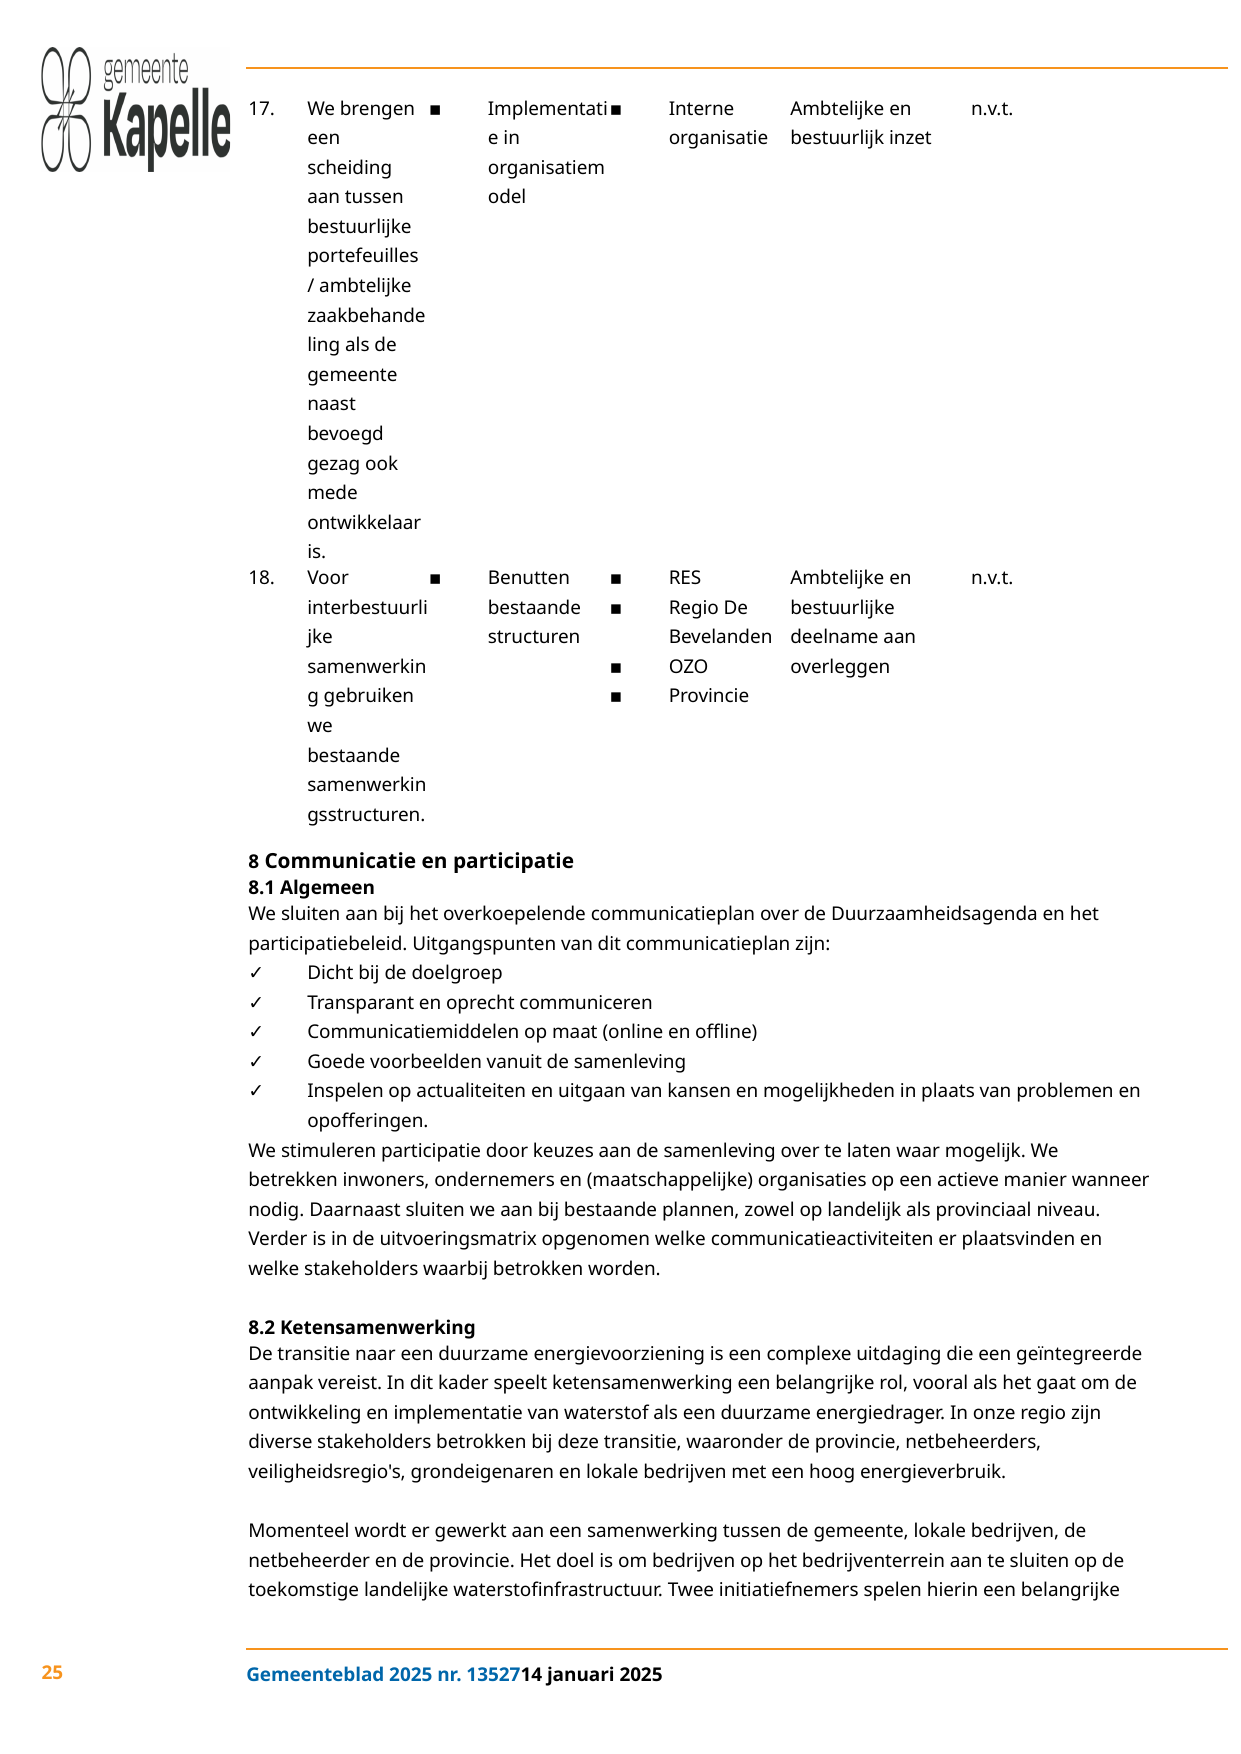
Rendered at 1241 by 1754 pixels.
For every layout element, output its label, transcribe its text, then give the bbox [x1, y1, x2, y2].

table_cell Voor interbestuurlijke samenwerking gebruiken we bestaande samenwerkingsstructuren. [248, 564, 429, 827]
list Dicht bij de doelgroep [248, 959, 1152, 985]
text 8 Communicatie en participatie [248, 846, 1152, 874]
text We sluiten aan bij het overkoepelende communicatieplan over de Duurzaamheidsagenda en het participatiebeleid. Uitgangspunten van dit communicatieplan zijn: [248, 900, 1152, 955]
table_cell Implementatie in organisatiemodel [429, 95, 609, 564]
table_cell Interne organisatie [609, 95, 790, 564]
list Goede voorbeelden vanuit de samenleving [248, 1048, 1152, 1074]
table_cell Ambtelijke en bestuurlijke deelname aan overleggen [790, 564, 971, 827]
table_cell n.v.t. [971, 95, 1152, 564]
table_cell We brengen een scheiding aan tussen bestuurlijke portefeuilles / ambtelijke zaakbehandeling als de gemeente naast bevoegd gezag ook mede ontwikkelaar is. [248, 95, 429, 564]
table_cell Ambtelijke en bestuurlijk inzet [790, 95, 971, 564]
text De transitie naar een duurzame energievoorziening is een complexe uitdaging die een geïntegreerde aanpak vereist. In dit kader speelt ketensamenwerking een belangrijke rol, vooral als het gaat om de ontwikkeling en implementatie van waterstof als een duurzame energiedrager. In onze regio zijn diverse stakeholders betrokken bij deze transitie, waaronder de provincie, netbeheerders, veiligheidsregio's, grondeigenaren en lokale bedrijven met een hoog energieverbruik. [248, 1340, 1152, 1484]
text Momenteel wordt er gewerkt aan een samenwerking tussen de gemeente, lokale bedrijven, de netbeheerder en de provincie. Het doel is om bedrijven op het bedrijventerrein aan te sluiten op de toekomstige landelijke waterstofinfrastructuur. Twee initiatiefnemers spelen hierin een belangrijke [248, 1517, 1152, 1602]
list Inspelen op actualiteiten en uitgaan van kansen en mogelijkheden in plaats van problemen en opofferingen. [248, 1078, 1152, 1133]
picture [41, 47, 231, 172]
text 8.2 Ketensamenwerking [248, 1314, 1152, 1340]
list Transparant en oprecht communiceren [248, 989, 1152, 1014]
table_cell RES Regio De Bevelanden OZO Provincie [609, 564, 790, 827]
text 8.1 Algemeen [248, 874, 1152, 900]
table_cell n.v.t. [971, 564, 1152, 827]
table_cell Benutten bestaande structuren [429, 564, 609, 827]
text We stimuleren participatie door keuzes aan de samenleving over te laten waar mogelijk. We betrekken inwoners, ondernemers en (maatschappelijke) organisaties op een actieve manier wanneer nodig. Daarnaast sluiten we aan bij bestaande plannen, zowel op landelijk als provinciaal niveau. Verder is in de uitvoeringsmatrix opgenomen welke communicatieactiviteiten er plaatsvinden en welke stakeholders waarbij betrokken worden. [248, 1137, 1152, 1281]
list Communicatiemiddelen op maat (online en offline) [248, 1018, 1152, 1044]
